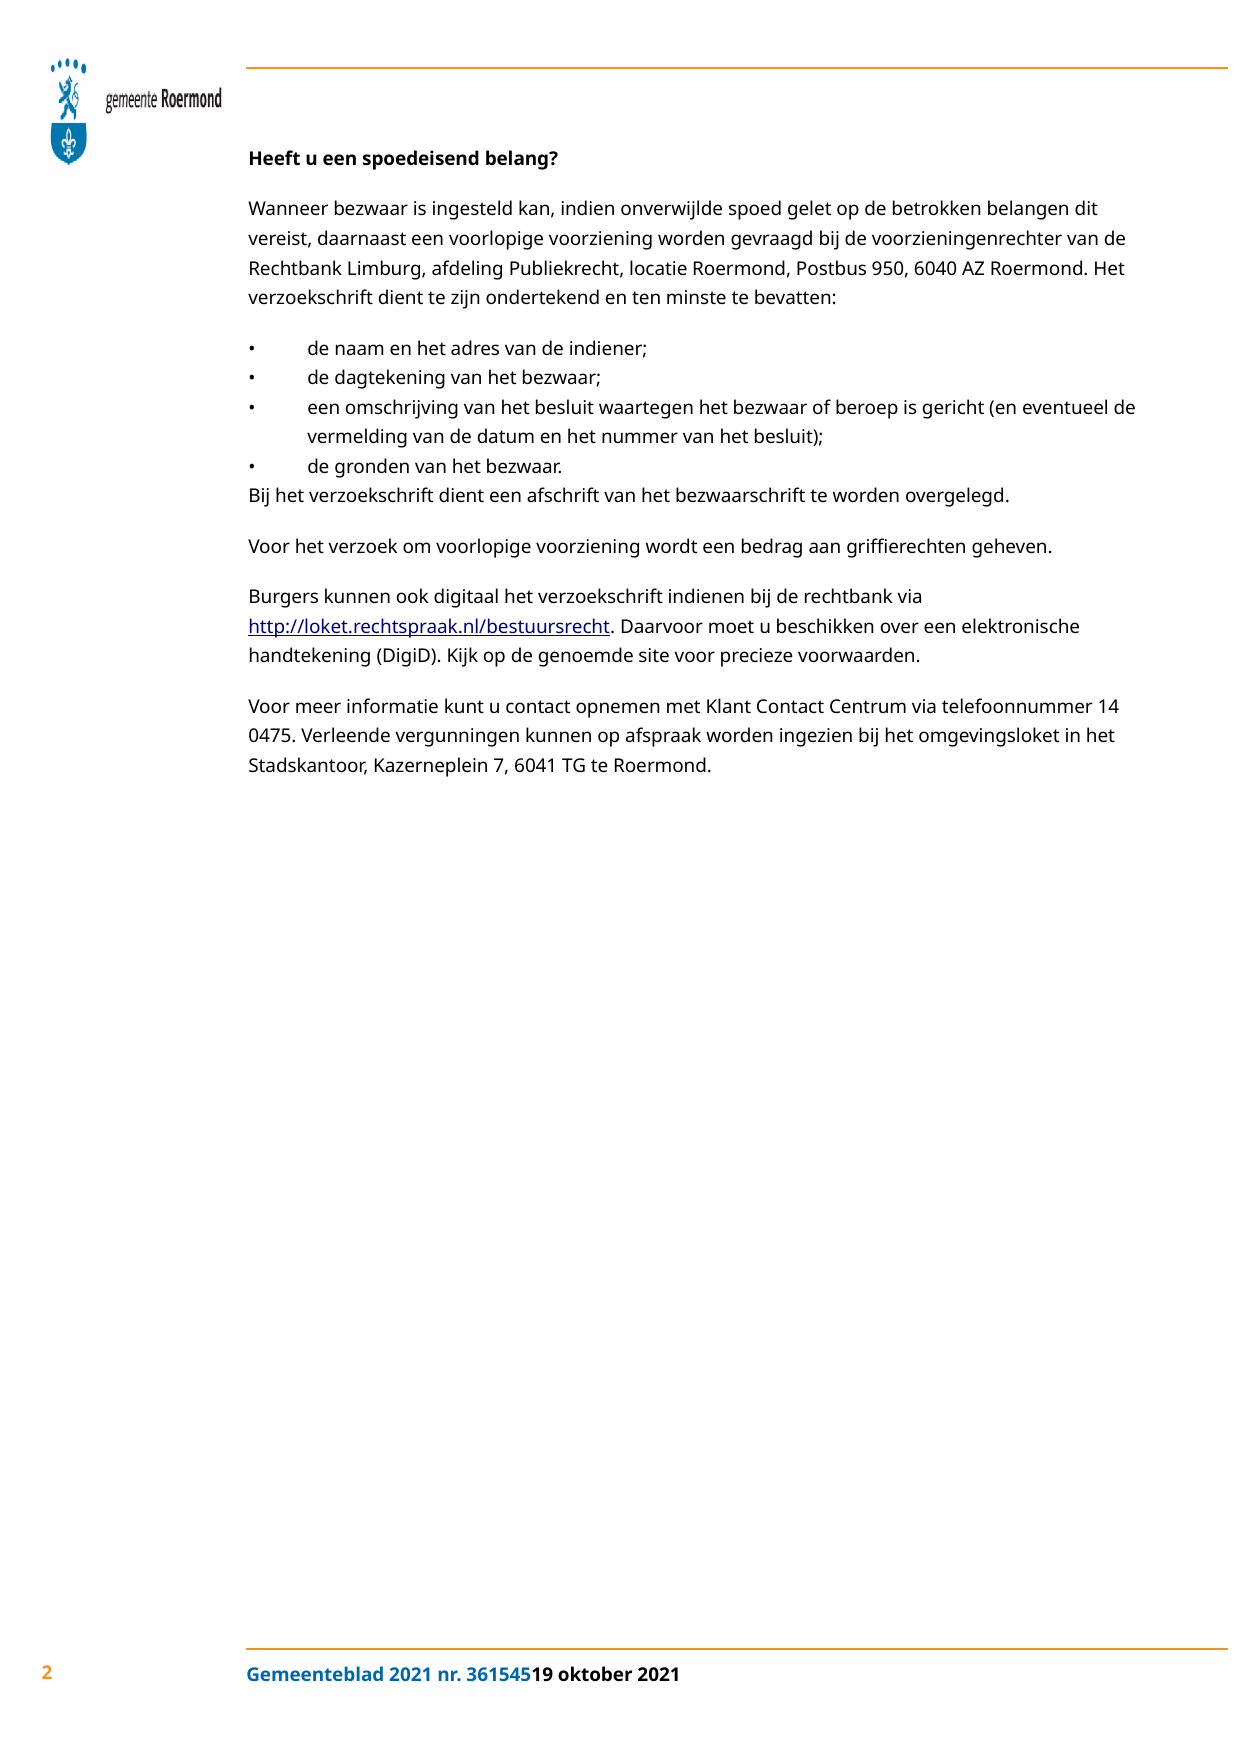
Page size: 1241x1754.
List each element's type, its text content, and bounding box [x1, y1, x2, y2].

picture [41, 47, 231, 172]
text Voor het verzoek om voorlopige voorziening wordt een bedrag aan griffierechten geheven. [248, 533, 1152, 559]
text Heeft u een spoedeisend belang? [248, 145, 1152, 171]
list de gronden van het bezwaar. [248, 453, 1152, 479]
text Burgers kunnen ook digitaal het verzoekschrift indienen bij de rechtbank via http://loket.rechtspraak.nl/bestuursrecht. Daarvoor moet u beschikken over een elektronische handtekening (DigiD). Kijk op de genoemde site voor precieze voorwaarden. [248, 583, 1152, 668]
list de dagtekening van het bezwaar; [248, 364, 1152, 390]
list een omschrijving van het besluit waartegen het bezwaar of beroep is gericht (en eventueel de vermelding van de datum en het nummer van het besluit); [248, 394, 1152, 449]
list de naam en het adres van de indiener; [248, 335, 1152, 361]
text Bij het verzoekschrift dient een afschrift van het bezwaarschrift te worden overgelegd. [248, 483, 1152, 508]
text Voor meer informatie kunt u contact opnemen met Klant Contact Centrum via telefoonnummer 14 0475. Verleende vergunningen kunnen op afspraak worden ingezien bij het omgevingsloket in het Stadskantoor, Kazerneplein 7, 6041 TG te Roermond. [248, 693, 1152, 778]
text Wanneer bezwaar is ingesteld kan, indien onverwijlde spoed gelet op de betrokken belangen dit vereist, daarnaast een voorlopige voorziening worden gevraagd bij de voorzieningenrechter van de Rechtbank Limburg, afdeling Publiekrecht, locatie Roermond, Postbus 950, 6040 AZ Roermond. Het verzoekschrift dient te zijn ondertekend en ten minste te bevatten: [248, 196, 1152, 310]
